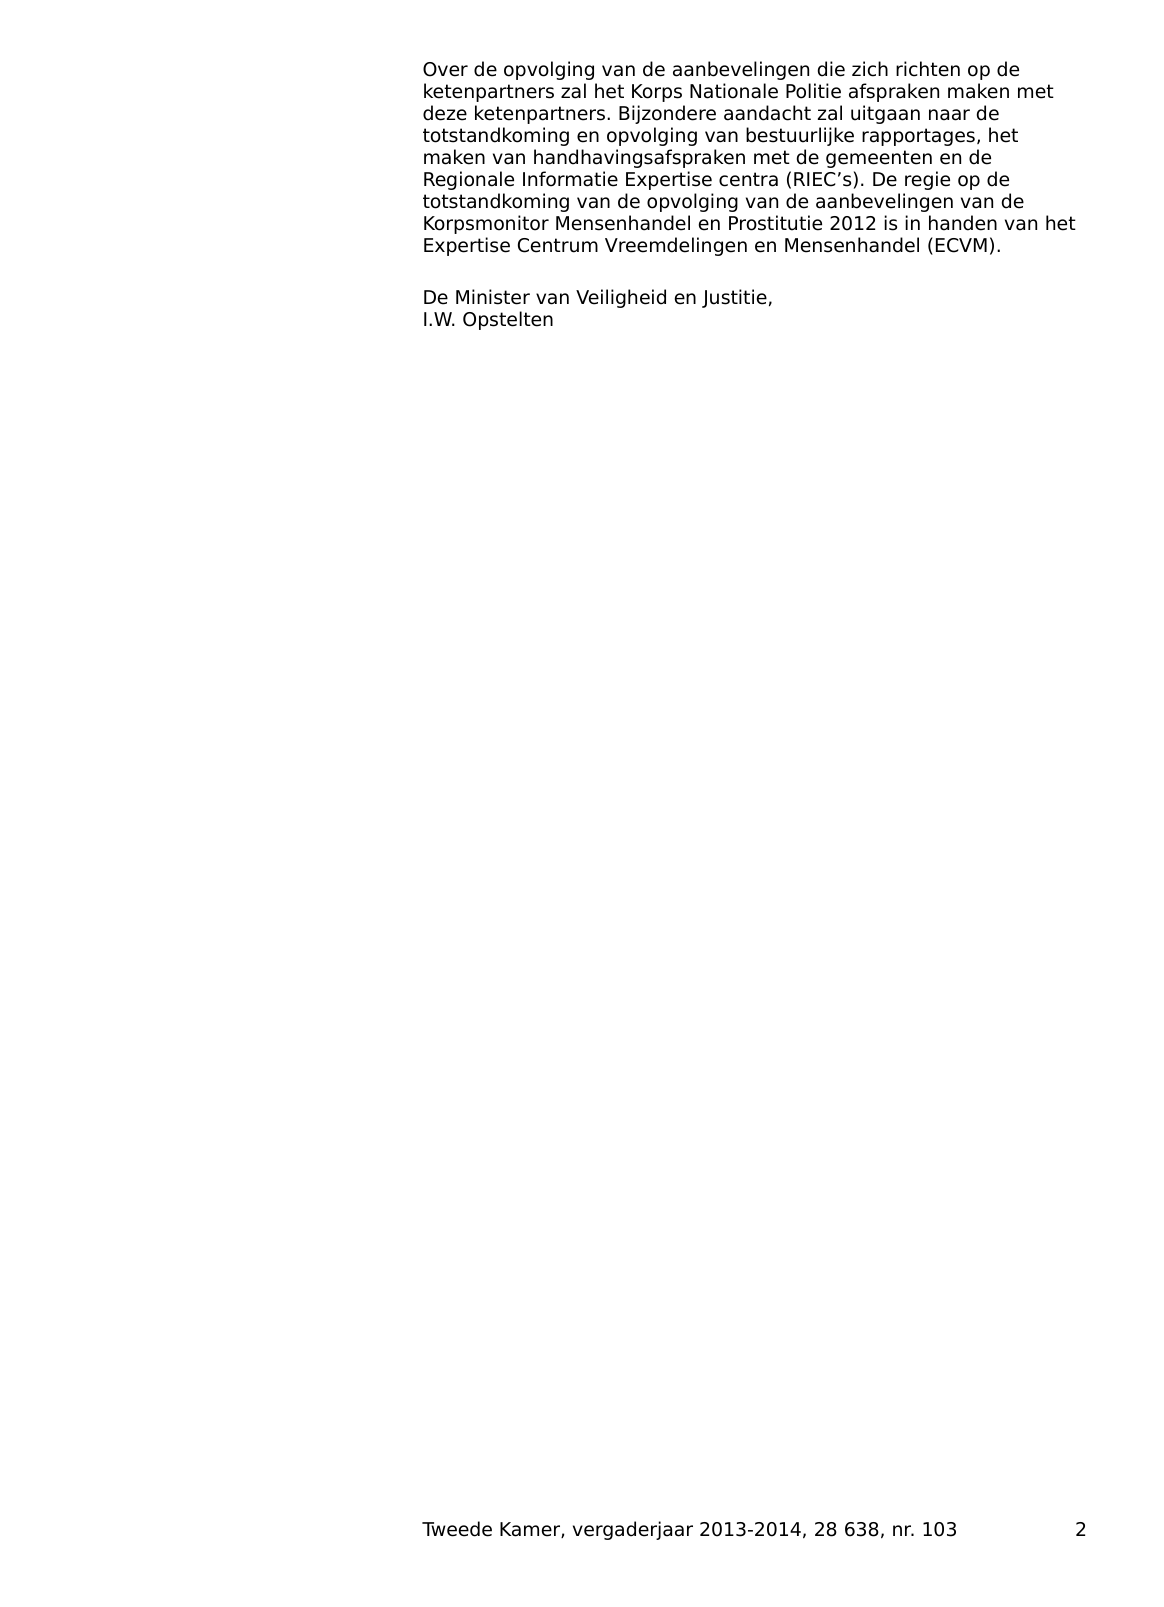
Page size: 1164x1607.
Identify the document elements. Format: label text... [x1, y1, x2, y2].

text De Minister van Veiligheid en Justitie, I.W. Opstelten [422, 287, 1087, 331]
text Over de opvolging van de aanbevelingen die zich richten op de ketenpartners zal het Korps Nationale Politie afspraken maken met deze ketenpartners. Bijzondere aandacht zal uitgaan naar de totstandkoming en opvolging van bestuurlijke rapportages, het maken van handhavingsafspraken met de gemeenten en de Regionale Informatie Expertise centra (RIEC’s). De regie op de totstandkoming van de opvolging van de aanbevelingen van de Korpsmonitor Mensenhandel en Prostitutie 2012 is in handen van het Expertise Centrum Vreemdelingen en Mensenhandel (ECVM). [422, 59, 1087, 257]
